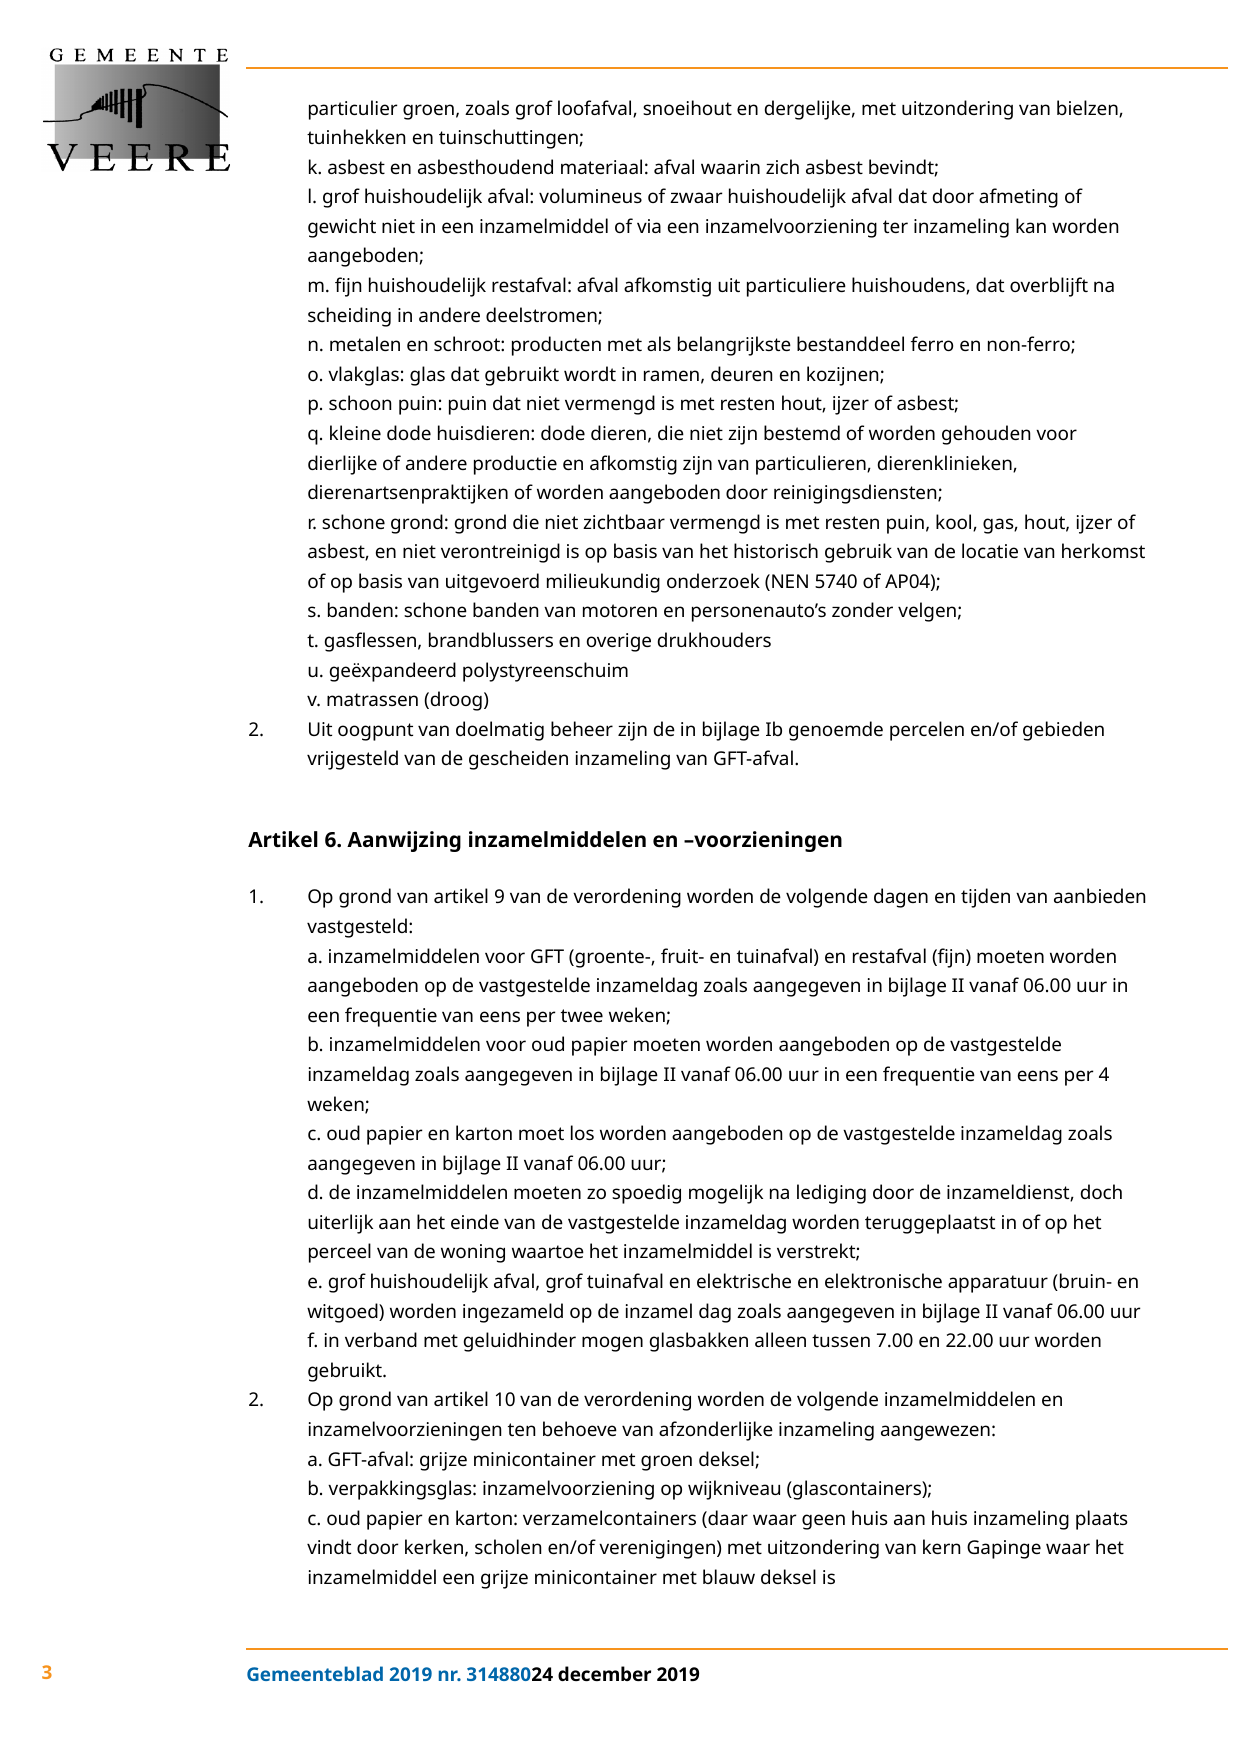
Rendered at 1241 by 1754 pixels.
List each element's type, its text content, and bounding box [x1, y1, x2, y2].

list c. oud papier en karton: verzamelcontainers (daar waar geen huis aan huis inzameling plaats vindt door kerken, scholen en/of verenigingen) met uitzondering van kern Gapinge waar het inzamelmiddel een grijze minicontainer met blauw deksel is [248, 1505, 1152, 1590]
list u. geëxpandeerd polystyreenschuim [248, 657, 1152, 683]
list b. verpakkingsglas: inzamelvoorziening op wijkniveau (glascontainers); [248, 1475, 1152, 1501]
list a. GFT-afval: grijze minicontainer met groen deksel; [248, 1446, 1152, 1471]
list e. grof huishoudelijk afval, grof tuinafval en elektrische en elektronische apparatuur (bruin- en witgoed) worden ingezameld op de inzamel dag zoals aangegeven in bijlage II vanaf 06.00 uur [248, 1268, 1152, 1323]
list o. vlakglas: glas dat gebruikt wordt in ramen, deuren en kozijnen; [248, 361, 1152, 387]
list l. grof huishoudelijk afval: volumineus of zwaar huishoudelijk afval dat door afmeting of gewicht niet in een inzamelmiddel of via een inzamelvoorziening ter inzameling kan worden aangeboden; [248, 183, 1152, 268]
list particulier groen, zoals grof loofafval, snoeihout en dergelijke, met uitzondering van bielzen, tuinhekken en tuinschuttingen; [248, 95, 1152, 150]
list Op grond van artikel 10 van de verordening worden de volgende inzamelmiddelen en inzamelvoorzieningen ten behoeve van afzonderlijke inzameling aangewezen: [248, 1387, 1152, 1442]
list b. inzamelmiddelen voor oud papier moeten worden aangeboden op de vastgestelde inzameldag zoals aangegeven in bijlage II vanaf 06.00 uur in een frequentie van eens per 4 weken; [248, 1032, 1152, 1116]
list Uit oogpunt van doelmatig beheer zijn de in bijlage Ib genoemde percelen en/of gebieden vrijgesteld van de gescheiden inzameling van GFT-afval. [248, 716, 1152, 771]
list s. banden: schone banden van motoren en personenauto’s zonder velgen; [248, 598, 1152, 623]
list r. schone grond: grond die niet zichtbaar vermengd is met resten puin, kool, gas, hout, ijzer of asbest, en niet verontreinigd is op basis van het historisch gebruik van de locatie van herkomst of op basis van uitgevoerd milieukundig onderzoek (NEN 5740 of AP04); [248, 509, 1152, 594]
list d. de inzamelmiddelen moeten zo spoedig mogelijk na lediging door de inzameldienst, doch uiterlijk aan het einde van de vastgestelde inzameldag worden teruggeplaatst in of op het perceel van de woning waartoe het inzamelmiddel is verstrekt; [248, 1179, 1152, 1264]
text Artikel 6. Aanwijzing inzamelmiddelen en –voorzieningen [248, 826, 1152, 854]
list c. oud papier en karton moet los worden aangeboden op de vastgestelde inzameldag zoals aangegeven in bijlage II vanaf 06.00 uur; [248, 1120, 1152, 1176]
list q. kleine dode huisdieren: dode dieren, die niet zijn bestemd of worden gehouden voor dierlijke of andere productie en afkomstig zijn van particulieren, dierenklinieken, dierenartsenpraktijken of worden aangeboden door reinigingsdiensten; [248, 420, 1152, 505]
picture [41, 47, 231, 172]
list a. inzamelmiddelen voor GFT (groente-, fruit- en tuinafval) en restafval (fijn) moeten worden aangeboden op de vastgestelde inzameldag zoals aangegeven in bijlage II vanaf 06.00 uur in een frequentie van eens per twee weken; [248, 943, 1152, 1028]
list m. fijn huishoudelijk restafval: afval afkomstig uit particuliere huishoudens, dat overblijft na scheiding in andere deelstromen; [248, 272, 1152, 328]
list k. asbest en asbesthoudend materiaal: afval waarin zich asbest bevindt; [248, 154, 1152, 180]
list t. gasflessen, brandblussers en overige drukhouders [248, 627, 1152, 653]
list Op grond van artikel 9 van de verordening worden de volgende dagen en tijden van aanbieden vastgesteld: [248, 884, 1152, 939]
list f. in verband met geluidhinder mogen glasbakken alleen tussen 7.00 en 22.00 uur worden gebruikt. [248, 1327, 1152, 1383]
list n. metalen en schroot: producten met als belangrijkste bestanddeel ferro en non-ferro; [248, 331, 1152, 357]
list p. schoon puin: puin dat niet vermengd is met resten hout, ijzer of asbest; [248, 391, 1152, 416]
list v. matrassen (droog) [248, 686, 1152, 712]
